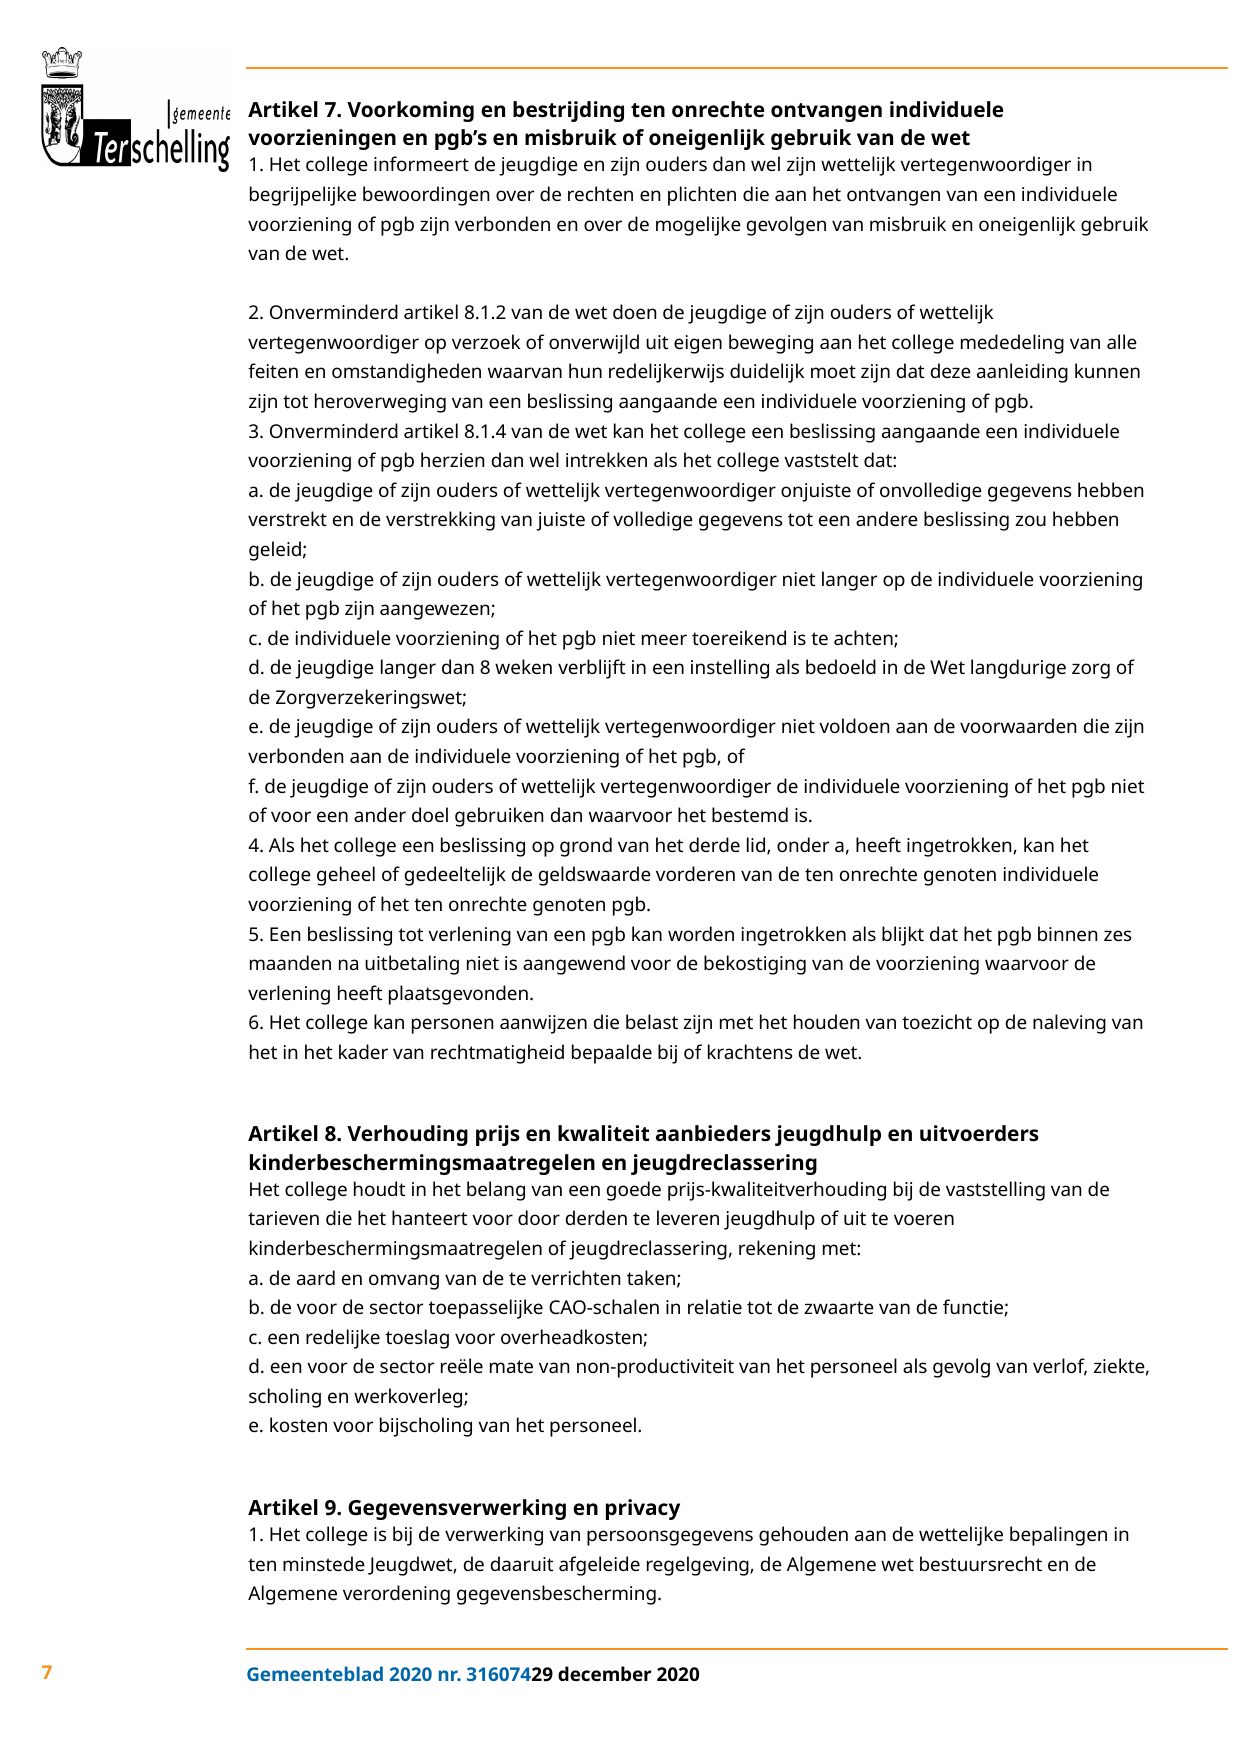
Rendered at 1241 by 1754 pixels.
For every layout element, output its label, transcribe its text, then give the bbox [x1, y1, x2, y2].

text a. de aard en omvang van de te verrichten taken; [248, 1265, 1152, 1291]
text b. de voor de sector toepasselijke CAO-schalen in relatie tot de zwaarte van de functie; [248, 1294, 1152, 1320]
text b. de jeugdige of zijn ouders of wettelijk vertegenwoordiger niet langer op de individuele voorziening of het pgb zijn aangewezen; [248, 566, 1152, 621]
text 1. Het college is bij de verwerking van persoonsgegevens gehouden aan de wettelijke bepalingen in ten minstede Jeugdwet, de daaruit afgeleide regelgeving, de Algemene wet bestuursrecht en de Algemene verordening gegevensbescherming. [248, 1521, 1152, 1606]
text Artikel 9. Gegevensverwerking en privacy [248, 1493, 1152, 1521]
picture [41, 47, 231, 172]
text Artikel 7. Voorkoming en bestrijding ten onrechte ontvangen individuele voorzieningen en pgb’s en misbruik of oneigenlijk gebruik van de wet [248, 95, 1152, 152]
text 2. Onverminderd artikel 8.1.2 van de wet doen de jeugdige of zijn ouders of wettelijk vertegenwoordiger op verzoek of onverwijld uit eigen beweging aan het college mededeling van alle feiten en omstandigheden waarvan hun redelijkerwijs duidelijk moet zijn dat deze aanleiding kunnen zijn tot heroverweging van een beslissing aangaande een individuele voorziening of pgb. [248, 299, 1152, 414]
text e. de jeugdige of zijn ouders of wettelijk vertegenwoordiger niet voldoen aan de voorwaarden die zijn verbonden aan de individuele voorziening of het pgb, of [248, 714, 1152, 769]
text c. een redelijke toeslag voor overheadkosten; [248, 1324, 1152, 1350]
text 4. Als het college een beslissing op grond van het derde lid, onder a, heeft ingetrokken, kan het college geheel of gedeeltelijk de geldswaarde vorderen van de ten onrechte genoten individuele voorziening of het ten onrechte genoten pgb. [248, 832, 1152, 917]
text 6. Het college kan personen aanwijzen die belast zijn met het houden van toezicht op de naleving van het in het kader van rechtmatigheid bepaalde bij of krachtens de wet. [248, 1009, 1152, 1065]
text e. kosten voor bijscholing van het personeel. [248, 1413, 1152, 1438]
text 5. Een beslissing tot verlening van een pgb kan worden ingetrokken als blijkt dat het pgb binnen zes maanden na uitbetaling niet is aangewend voor de bekostiging van de voorziening waarvoor de verlening heeft plaatsgevonden. [248, 921, 1152, 1006]
text Het college houdt in het belang van een goede prijs-kwaliteitverhouding bij de vaststelling van de tarieven die het hanteert voor door derden te leveren jeugdhulp of uit te voeren kinderbeschermingsmaatregelen of jeugdreclassering, rekening met: [248, 1176, 1152, 1261]
text 3. Onverminderd artikel 8.1.4 van de wet kan het college een beslissing aangaande een individuele voorziening of pgb herzien dan wel intrekken als het college vaststelt dat: [248, 418, 1152, 473]
text a. de jeugdige of zijn ouders of wettelijk vertegenwoordiger onjuiste of onvolledige gegevens hebben verstrekt en de verstrekking van juiste of volledige gegevens tot een andere beslissing zou hebben geleid; [248, 477, 1152, 562]
text d. de jeugdige langer dan 8 weken verblijft in een instelling als bedoeld in de Wet langdurige zorg of de Zorgverzekeringswet; [248, 654, 1152, 710]
text c. de individuele voorziening of het pgb niet meer toereikend is te achten; [248, 625, 1152, 651]
text f. de jeugdige of zijn ouders of wettelijk vertegenwoordiger de individuele voorziening of het pgb niet of voor een ander doel gebruiken dan waarvoor het bestemd is. [248, 773, 1152, 828]
text Artikel 8. Verhouding prijs en kwaliteit aanbieders jeugdhulp en uitvoerders kinderbeschermingsmaatregelen en jeugdreclassering [248, 1119, 1152, 1176]
text 1. Het college informeert de jeugdige en zijn ouders dan wel zijn wettelijk vertegenwoordiger in begrijpelijke bewoordingen over de rechten en plichten die aan het ontvangen van een individuele voorziening of pgb zijn verbonden en over de mogelijke gevolgen van misbruik en oneigenlijk gebruik van de wet. [248, 152, 1152, 266]
text d. een voor de sector reële mate van non-productiviteit van het personeel als gevolg van verlof, ziekte, scholing en werkoverleg; [248, 1353, 1152, 1409]
